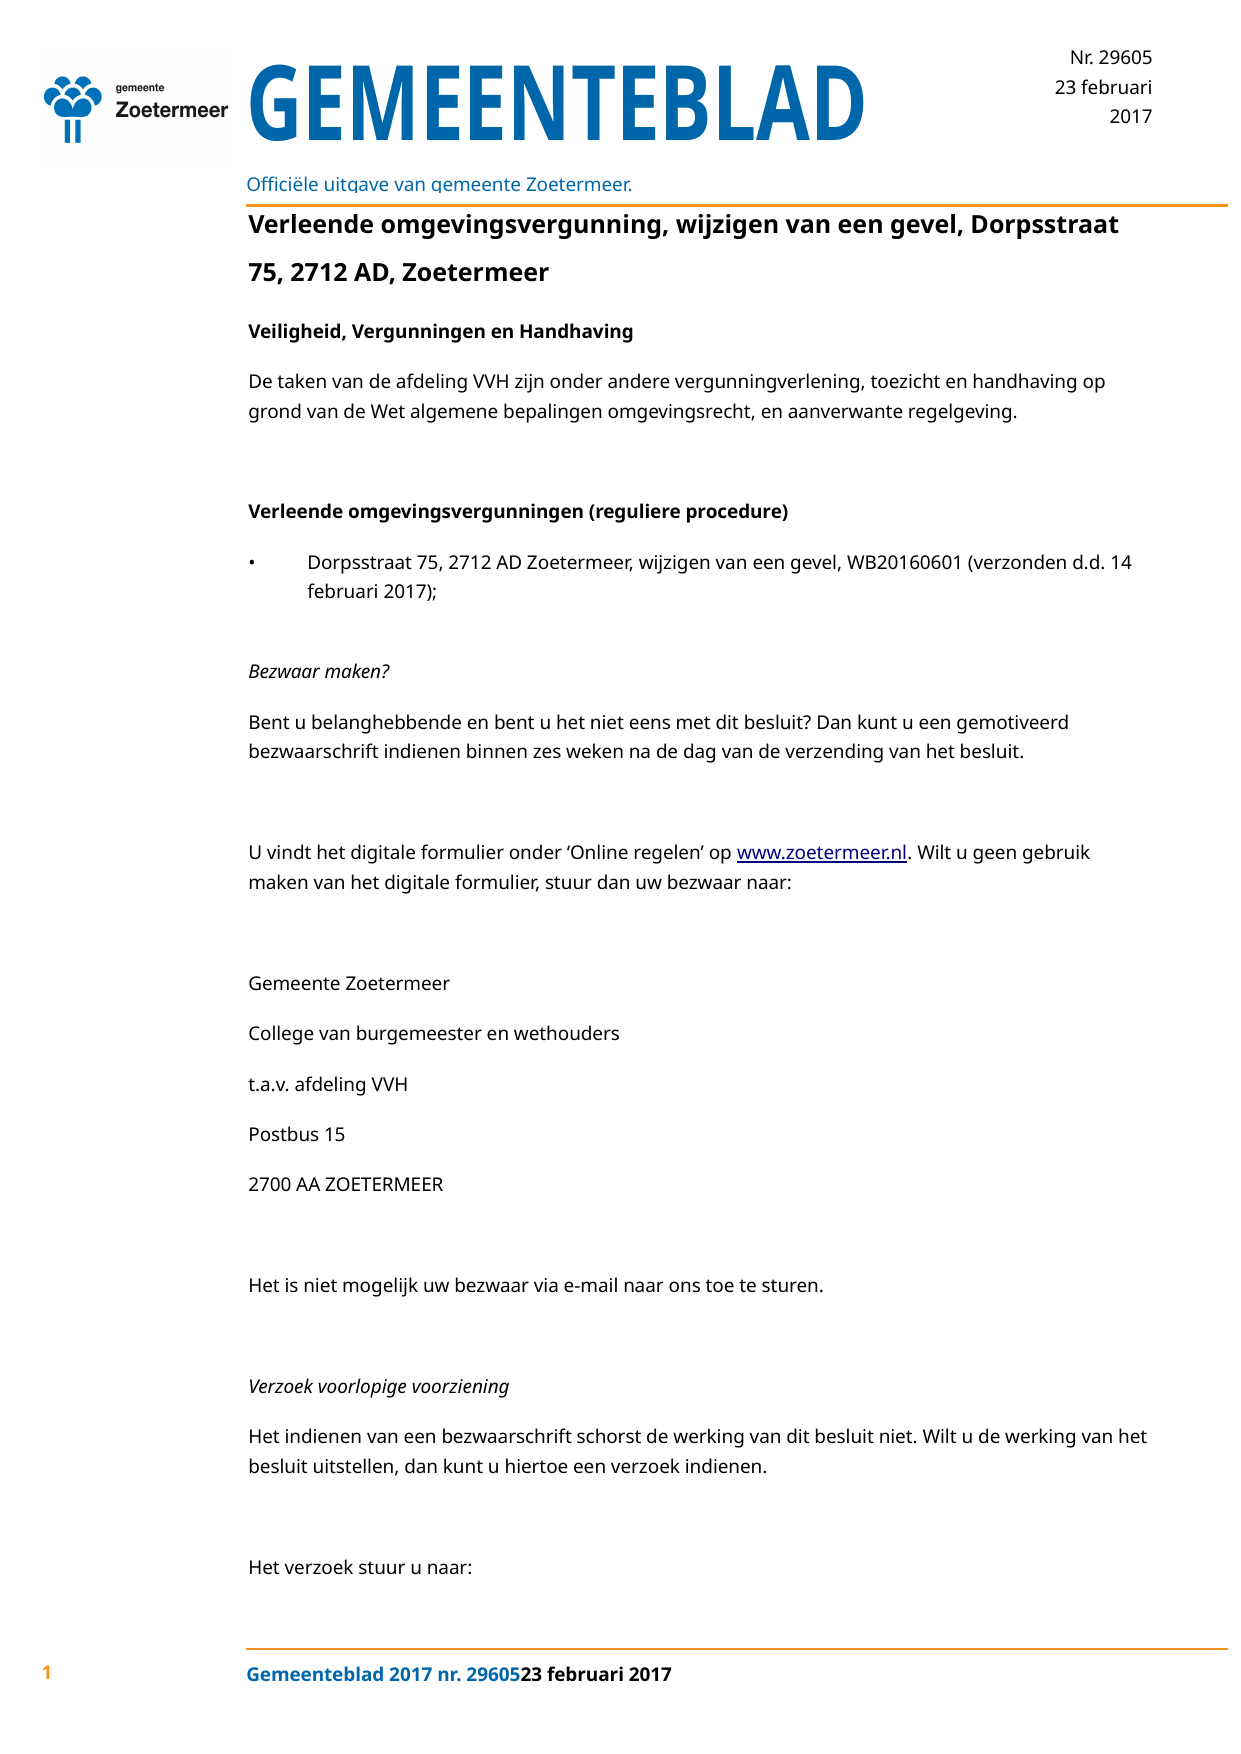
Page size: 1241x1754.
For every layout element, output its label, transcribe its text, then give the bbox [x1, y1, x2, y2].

text 2700 AA ZOETERMEER [248, 1172, 1152, 1197]
text College van burgemeester en wethouders [248, 1020, 1152, 1046]
list Dorpsstraat 75, 2712 AD Zoetermeer, wijzigen van een gevel, WB20160601 (verzonden d.d. 14 februari 2017); [248, 549, 1152, 604]
text t.a.v. afdeling VVH [248, 1071, 1152, 1097]
picture [41, 47, 231, 172]
text Bezwaar maken? [248, 659, 1152, 684]
text Verzoek voorlopige voorziening [248, 1373, 1152, 1399]
text Postbus 15 [248, 1121, 1152, 1147]
text De taken van de afdeling VVH zijn onder andere vergunningverlening, toezicht en handhaving op grond van de Wet algemene bepalingen omgevingsrecht, en aanverwante regelgeving. [248, 368, 1152, 424]
text Verleende omgevingsvergunning, wijzigen van een gevel, Dorpsstraat 75, 2712 AD, Zoetermeer [248, 207, 1152, 288]
text Verleende omgevingsvergunningen (reguliere procedure) [248, 499, 1152, 524]
text U vindt het digitale formulier onder ‘Online regelen’ op www.zoetermeer.nl. Wilt u geen gebruik maken van het digitale formulier, stuur dan uw bezwaar naar: [248, 839, 1152, 895]
text Bent u belanghebbende en bent u het niet eens met dit besluit? Dan kunt u een gemotiveerd bezwaarschrift indienen binnen zes weken na de dag van de verzending van het besluit. [248, 709, 1152, 764]
text Het indienen van een bezwaarschrift schorst de werking van dit besluit niet. Wilt u de werking van het besluit uitstellen, dan kunt u hiertoe een verzoek indienen. [248, 1424, 1152, 1479]
text Het verzoek stuur u naar: [248, 1554, 1152, 1580]
text Gemeente Zoetermeer [248, 970, 1152, 996]
text Veiligheid, Vergunningen en Handhaving [248, 318, 1152, 344]
text Het is niet mogelijk uw bezwaar via e-mail naar ons toe te sturen. [248, 1272, 1152, 1298]
